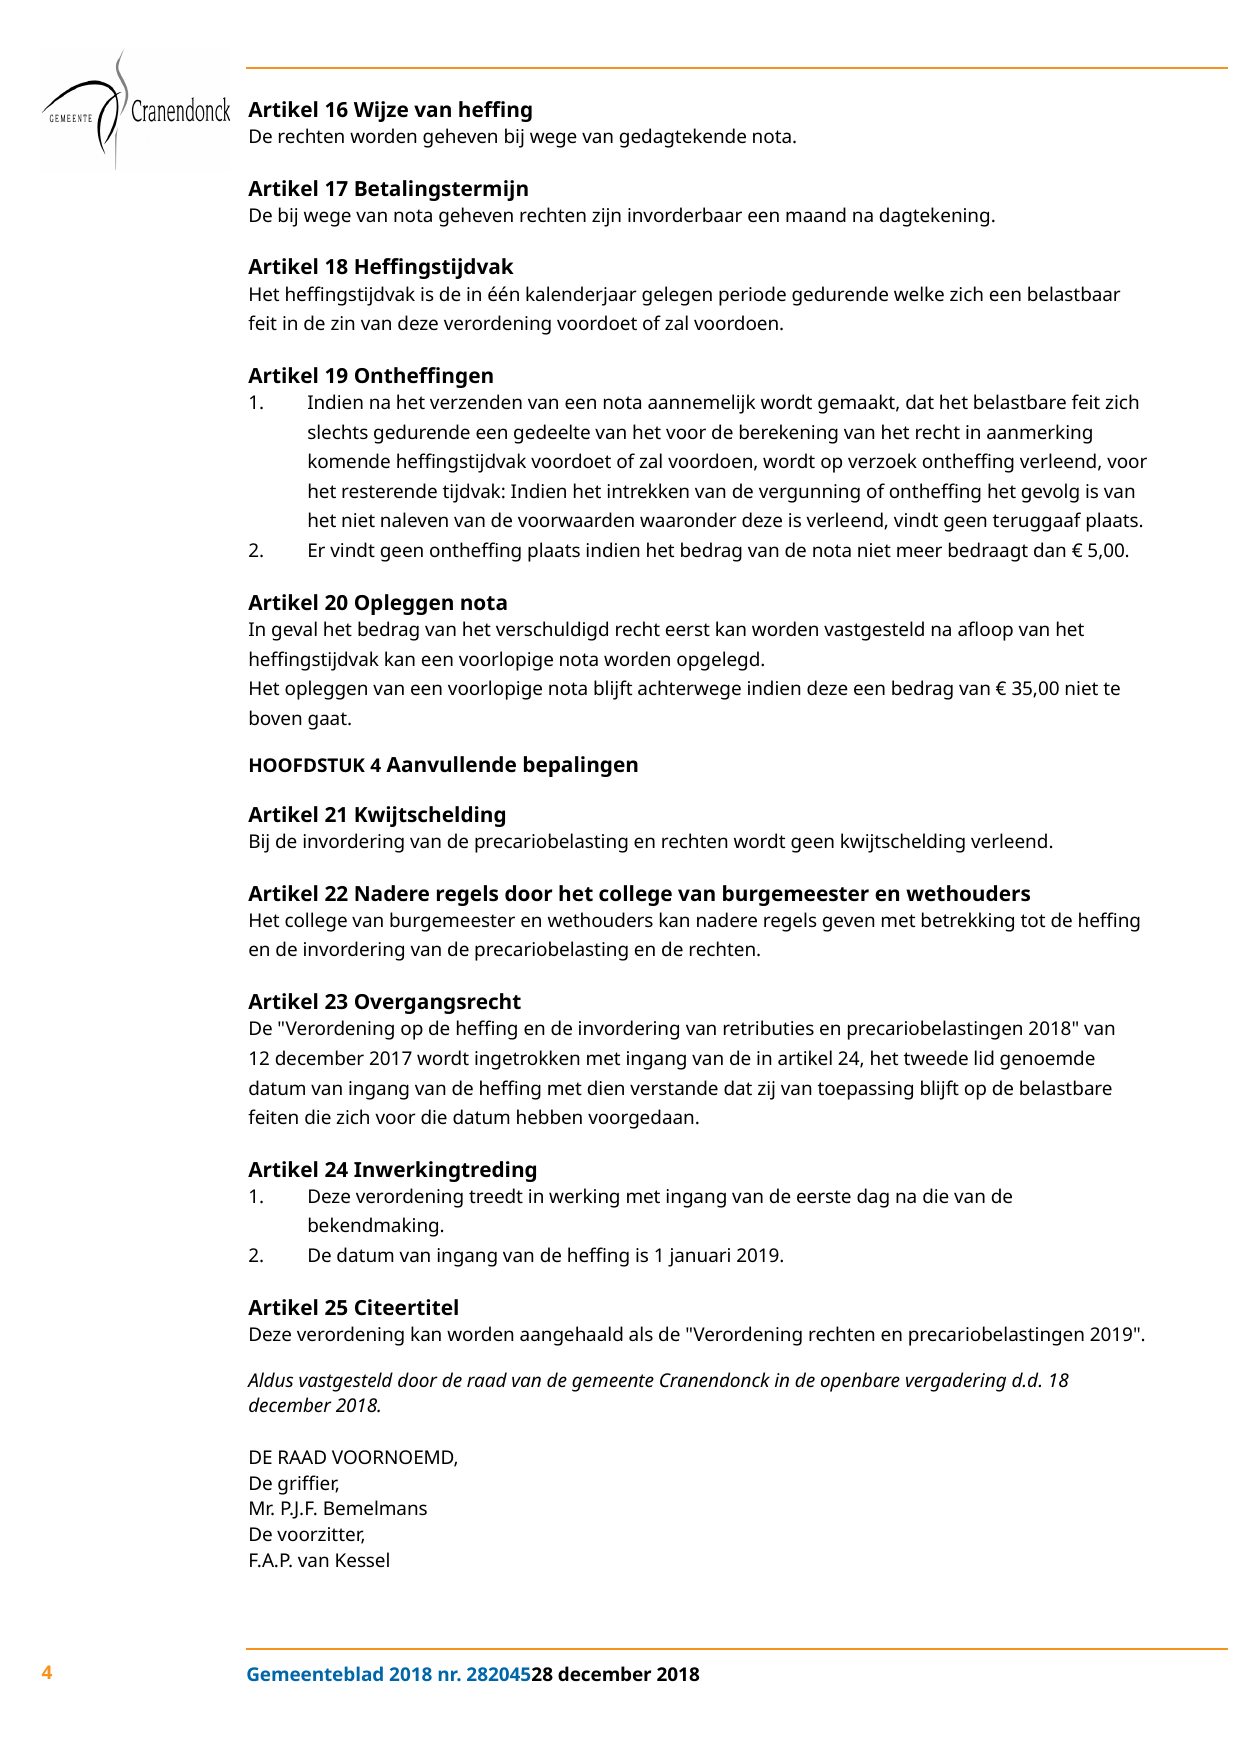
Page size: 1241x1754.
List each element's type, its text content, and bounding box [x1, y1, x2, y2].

list Indien na het verzenden van een nota aannemelijk wordt gemaakt, dat het belastbare feit zich slechts gedurende een gedeelte van het voor de berekening van het recht in aanmerking komende heffingstijdvak voordoet of zal voordoen, wordt op verzoek ontheffing verleend, voor het resterende tijdvak: Indien het intrekken van de vergunning of ontheffing het gevolg is van het niet naleven van de voorwaarden waaronder deze is verleend, vindt geen teruggaaf plaats. [248, 389, 1152, 533]
text Bij de invordering van de precariobelasting en rechten wordt geen kwijtschelding verleend. [248, 828, 1152, 854]
text DE RAAD VOORNOEMD, [248, 1444, 1152, 1470]
text Het heffingstijdvak is de in één kalenderjaar gelegen periode gedurende welke zich een belastbaar feit in de zin van deze verordening voordoet of zal voordoen. [248, 281, 1152, 336]
text Het opleggen van een voorlopige nota blijft achterwege indien deze een bedrag van € 35,00 niet te boven gaat. [248, 675, 1152, 731]
text De griffier, [248, 1470, 1152, 1495]
text Artikel 23 Overgangsrecht [248, 987, 1152, 1016]
text Artikel 20 Opleggen nota [248, 588, 1152, 616]
text In geval het bedrag van het verschuldigd recht eerst kan worden vastgesteld na afloop van het heffingstijdvak kan een voorlopige nota worden opgelegd. [248, 616, 1152, 671]
text Artikel 18 Heffingstijdvak [248, 252, 1152, 281]
text Artikel 17 Betalingstermijn [248, 174, 1152, 202]
text De rechten worden geheven bij wege van gedagtekende nota. [248, 123, 1152, 149]
text Artikel 25 Citeertitel [248, 1293, 1152, 1321]
list Deze verordening treedt in werking met ingang van de eerste dag na die van de bekendmaking. [248, 1183, 1152, 1238]
text Deze verordening kan worden aangehaald als de "Verordening rechten en precariobelastingen 2019". [248, 1321, 1152, 1347]
text HOOFDSTUK 4 Aanvullende bepalingen [248, 751, 1152, 779]
text Artikel 19 Ontheffingen [248, 361, 1152, 389]
text Mr. P.J.F. Bemelmans [248, 1495, 1152, 1521]
list Er vindt geen ontheffing plaats indien het bedrag van de nota niet meer bedraagt dan € 5,00. [248, 537, 1152, 563]
text Artikel 22 Nadere regels door het college van burgemeester en wethouders [248, 879, 1152, 907]
list De datum van ingang van de heffing is 1 januari 2019. [248, 1242, 1152, 1268]
text 12 december 2017 wordt ingetrokken met ingang van de in artikel 24, het tweede lid genoemde datum van ingang van de heffing met dien verstande dat zij van toepassing blijft op de belastbare feiten die zich voor die datum hebben voorgedaan. [248, 1045, 1152, 1130]
text De "Verordening op de heffing en de invordering van retributies en precariobelastingen 2018" van [248, 1016, 1152, 1041]
text Het college van burgemeester en wethouders kan nadere regels geven met betrekking tot de heffing en de invordering van de precariobelasting en de rechten. [248, 907, 1152, 962]
text Aldus vastgesteld door de raad van de gemeente Cranendonck in de openbare vergadering d.d. 18 december 2018. [248, 1367, 1152, 1418]
text De voorzitter, [248, 1521, 1152, 1547]
picture [41, 47, 231, 172]
text De bij wege van nota geheven rechten zijn invorderbaar een maand na dagtekening. [248, 202, 1152, 228]
text Artikel 21 Kwijtschelding [248, 800, 1152, 828]
text F.A.P. van Kessel [248, 1547, 1152, 1573]
text Artikel 16 Wijze van heffing [248, 95, 1152, 123]
text Artikel 24 Inwerkingtreding [248, 1155, 1152, 1183]
